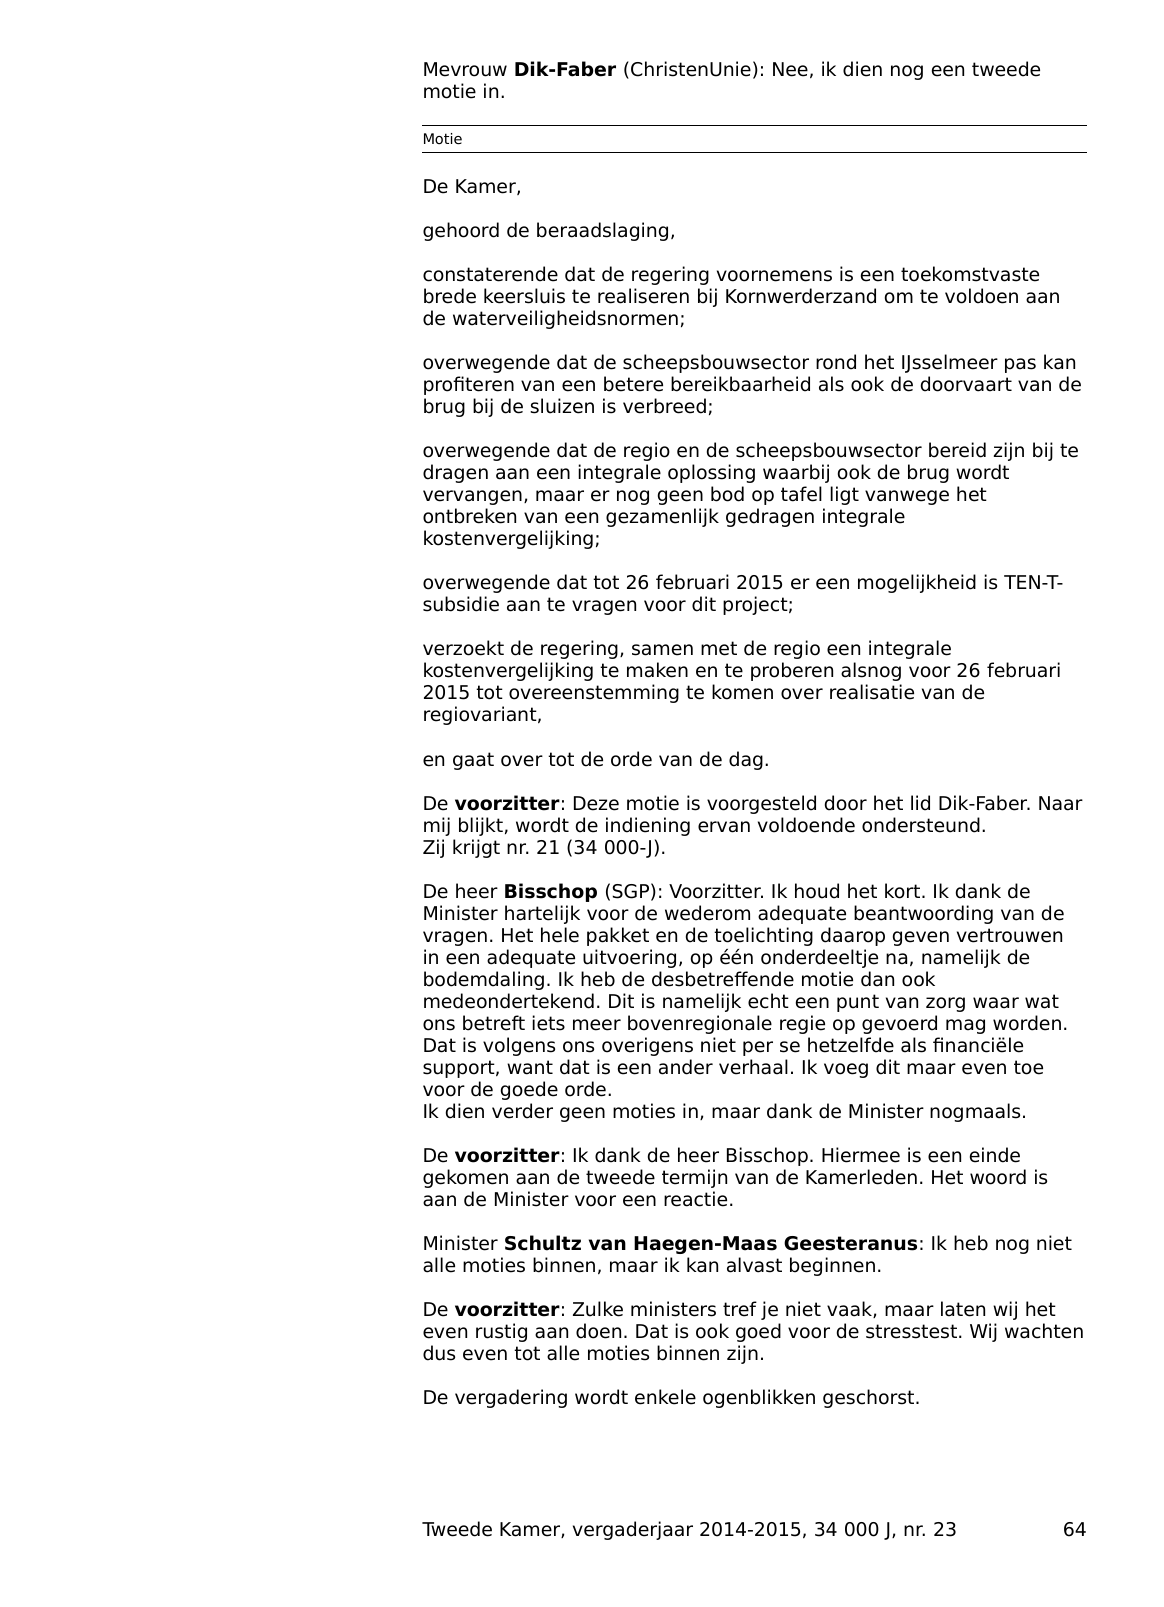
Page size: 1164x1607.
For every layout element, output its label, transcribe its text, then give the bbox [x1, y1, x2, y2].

text constaterende dat de regering voornemens is een toekomstvaste brede keersluis te realiseren bij Kornwerderzand om te voldoen aan de waterveiligheidsnormen; [422, 264, 1087, 330]
table_header Motie [422, 126, 1087, 152]
text Ik dien verder geen moties in, maar dank de Minister nogmaals. [422, 1101, 1087, 1122]
text De voorzitter: Zulke ministers tref je niet vaak, maar laten wij het even rustig aan doen. Dat is ook goed voor de stresstest. Wij wachten dus even tot alle moties binnen zijn. [422, 1299, 1087, 1365]
text verzoekt de regering, samen met de regio een integrale kostenvergelijking te maken en te proberen alsnog voor 26 februari 2015 tot overeenstemming te komen over realisatie van de regiovariant, [422, 638, 1087, 726]
text overwegende dat de regio en de scheepsbouwsector bereid zijn bij te dragen aan een integrale oplossing waarbij ook de brug wordt vervangen, maar er nog geen bod op tafel ligt vanwege het ontbreken van een gezamenlijk gedragen integrale kostenvergelijking; [422, 440, 1087, 550]
text Mevrouw Dik-Faber (ChristenUnie): Nee, ik dien nog een tweede motie in. [422, 59, 1087, 103]
text Minister Schultz van Haegen-Maas Geesteranus: Ik heb nog niet alle moties binnen, maar ik kan alvast beginnen. [422, 1233, 1087, 1277]
text overwegende dat de scheepsbouwsector rond het IJsselmeer pas kan profiteren van een betere bereikbaarheid als ook de doorvaart van de brug bij de sluizen is verbreed; [422, 352, 1087, 418]
text gehoord de beraadslaging, [422, 220, 1087, 242]
text De voorzitter: Deze motie is voorgesteld door het lid Dik-Faber. Naar mij blijkt, wordt de indiening ervan voldoende ondersteund. [422, 793, 1087, 837]
text De vergadering wordt enkele ogenblikken geschorst. [422, 1387, 1087, 1409]
text en gaat over tot de orde van de dag. [422, 748, 1087, 770]
text overwegende dat tot 26 februari 2015 er een mogelijkheid is TEN-T-subsidie aan te vragen voor dit project; [422, 572, 1087, 616]
text De voorzitter: Ik dank de heer Bisschop. Hiermee is een einde gekomen aan de tweede termijn van de Kamerleden. Het woord is aan de Minister voor een reactie. [422, 1145, 1087, 1211]
text De heer Bisschop (SGP): Voorzitter. Ik houd het kort. Ik dank de Minister hartelijk voor de wederom adequate beantwoording van de vragen. Het hele pakket en de toelichting daarop geven vertrouwen in een adequate uitvoering, op één onderdeeltje na, namelijk de bodemdaling. Ik heb de desbetreffende motie dan ook medeondertekend. Dit is namelijk echt een punt van zorg waar wat ons betreft iets meer bovenregionale regie op gevoerd mag worden. Dat is volgens ons overigens niet per se hetzelfde als financiële support, want dat is een ander verhaal. Ik voeg dit maar even toe voor de goede orde. [422, 881, 1087, 1101]
text De Kamer, [422, 176, 1087, 197]
text Zij krijgt nr. 21 (34 000-J). [422, 837, 1087, 858]
